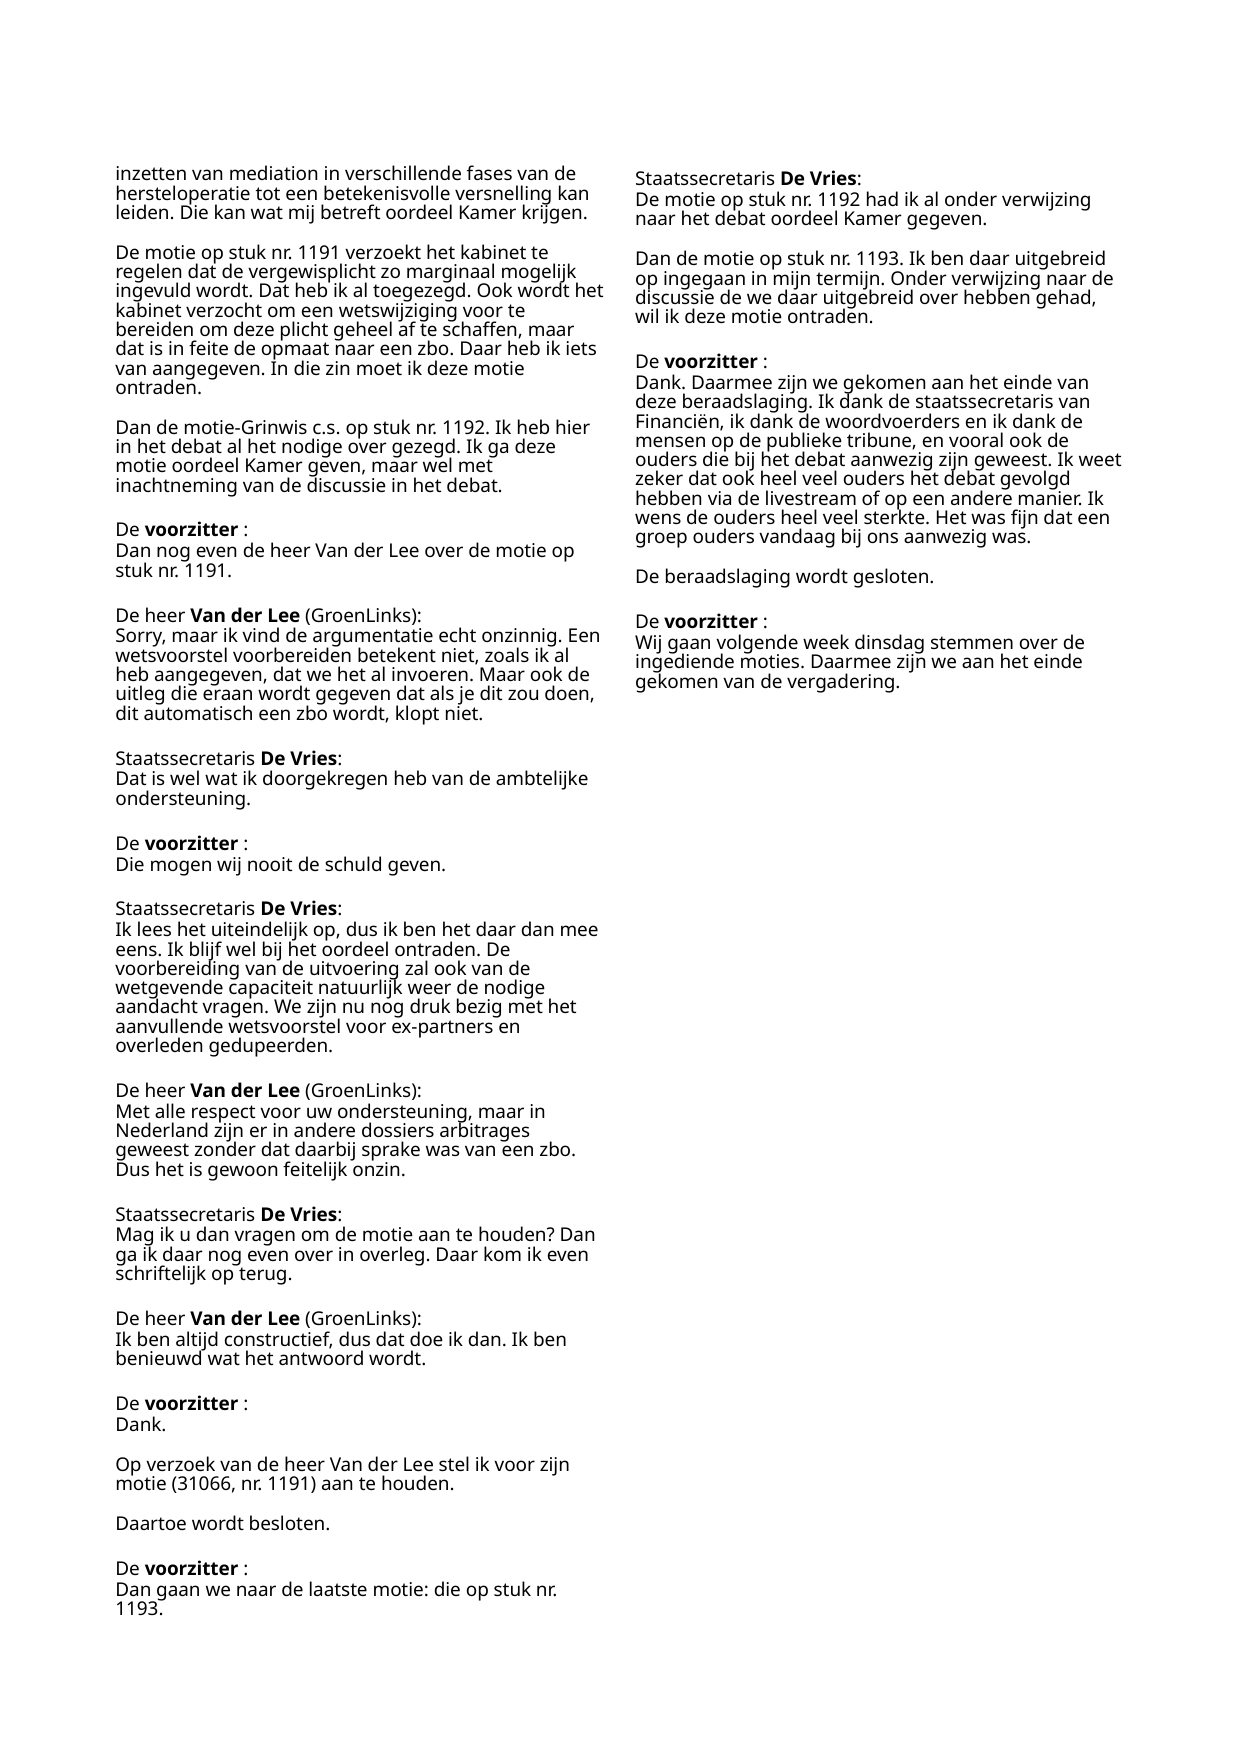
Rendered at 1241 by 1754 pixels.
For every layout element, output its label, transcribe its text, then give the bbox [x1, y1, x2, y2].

text Op verzoek van de heer Van der Lee stel ik voor zijn motie (31066, nr. 1191) aan te houden. [115, 1456, 605, 1494]
text Staatssecretaris De Vries: [115, 745, 605, 770]
text inzetten van mediation in verschillende fases van de hersteloperatie tot een betekenisvolle versnelling kan leiden. Die kan wat mij betreft oordeel Kamer krijgen. [115, 165, 605, 223]
text De voorzitter : [115, 517, 605, 542]
text Staatssecretaris De Vries: [115, 1201, 605, 1226]
text Wij gaan volgende week dinsdag stemmen over de ingediende moties. Daarmee zijn we aan het einde gekomen van de vergadering. [635, 634, 1125, 692]
text Dank. [115, 1416, 605, 1435]
text Dan de motie op stuk nr. 1193. Ik ben daar uitgebreid op ingegaan in mijn termijn. Onder verwijzing naar de discussie de we daar uitgebreid over hebben gehad, wil ik deze motie ontraden. [635, 250, 1125, 327]
text Dan de motie-Grinwis c.s. op stuk nr. 1192. Ik heb hier in het debat al het nodige over gezegd. Ik ga deze motie oordeel Kamer geven, maar wel met inachtneming van de discussie in het debat. [115, 419, 605, 496]
text Mag ik u dan vragen om de motie aan te houden? Dan ga ik daar nog even over in overleg. Daar kom ik even schriftelijk op terug. [115, 1226, 605, 1284]
text De motie op stuk nr. 1192 had ik al onder verwijzing naar het debat oordeel Kamer gegeven. [635, 191, 1125, 230]
text Daartoe wordt besloten. [115, 1515, 605, 1534]
text De voorzitter : [635, 348, 1125, 374]
text De voorzitter : [115, 1390, 605, 1416]
text De heer Van der Lee (GroenLinks): [115, 602, 605, 627]
text Staatssecretaris De Vries: [635, 165, 1125, 191]
text Dank. Daarmee zijn we gekomen aan het einde van deze beraadslaging. Ik dank de staatssecretaris van Financiën, ik dank de woordvoerders en ik dank de mensen op de publieke tribune, en vooral ook de ouders die bij het debat aanwezig zijn geweest. Ik weet zeker dat ook heel veel ouders het debat gevolgd hebben via de livestream of op een andere manier. Ik wens de ouders heel veel sterkte. Het was fijn dat een groep ouders vandaag bij ons aanwezig was. [635, 374, 1125, 547]
text De beraadslaging wordt gesloten. [635, 568, 1125, 588]
text Dat is wel wat ik doorgekregen heb van de ambtelijke ondersteuning. [115, 770, 605, 809]
text Dan nog even de heer Van der Lee over de motie op stuk nr. 1191. [115, 542, 605, 581]
text De voorzitter : [115, 830, 605, 856]
text Met alle respect voor uw ondersteuning, maar in Nederland zijn er in andere dossiers arbitrages geweest zonder dat daarbij sprake was van een zbo. Dus het is gewoon feitelijk onzin. [115, 1103, 605, 1180]
text De voorzitter : [635, 608, 1125, 634]
text Ik lees het uiteindelijk op, dus ik ben het daar dan mee eens. Ik blijf wel bij het oordeel ontraden. De voorbereiding van de uitvoering zal ook van de wetgevende capaciteit natuurlijk weer de nodige aandacht vragen. We zijn nu nog druk bezig met het aanvullende wetsvoorstel voor ex-partners en overleden gedupeerden. [115, 921, 605, 1056]
text Dan gaan we naar de laatste motie: die op stuk nr. 1193. [115, 1581, 605, 1620]
text Sorry, maar ik vind de argumentatie echt onzinnig. Een wetsvoorstel voorbereiden betekent niet, zoals ik al heb aangegeven, dat we het al invoeren. Maar ook de uitleg die eraan wordt gegeven dat als je dit zou doen, dit automatisch een zbo wordt, klopt niet. [115, 627, 605, 724]
text De heer Van der Lee (GroenLinks): [115, 1305, 605, 1331]
text Die mogen wij nooit de schuld geven. [115, 856, 605, 875]
text Staatssecretaris De Vries: [115, 896, 605, 921]
text De voorzitter : [115, 1555, 605, 1581]
text De motie op stuk nr. 1191 verzoekt het kabinet te regelen dat de vergewisplicht zo marginaal mogelijk ingevuld wordt. Dat heb ik al toegezegd. Ook wordt het kabinet verzocht om een wetswijziging voor te bereiden om deze plicht geheel af te schaffen, maar dat is in feite de opmaat naar een zbo. Daar heb ik iets van aangegeven. In die zin moet ik deze motie ontraden. [115, 244, 605, 398]
text De heer Van der Lee (GroenLinks): [115, 1077, 605, 1103]
text Ik ben altijd constructief, dus dat doe ik dan. Ik ben benieuwd wat het antwoord wordt. [115, 1331, 605, 1369]
